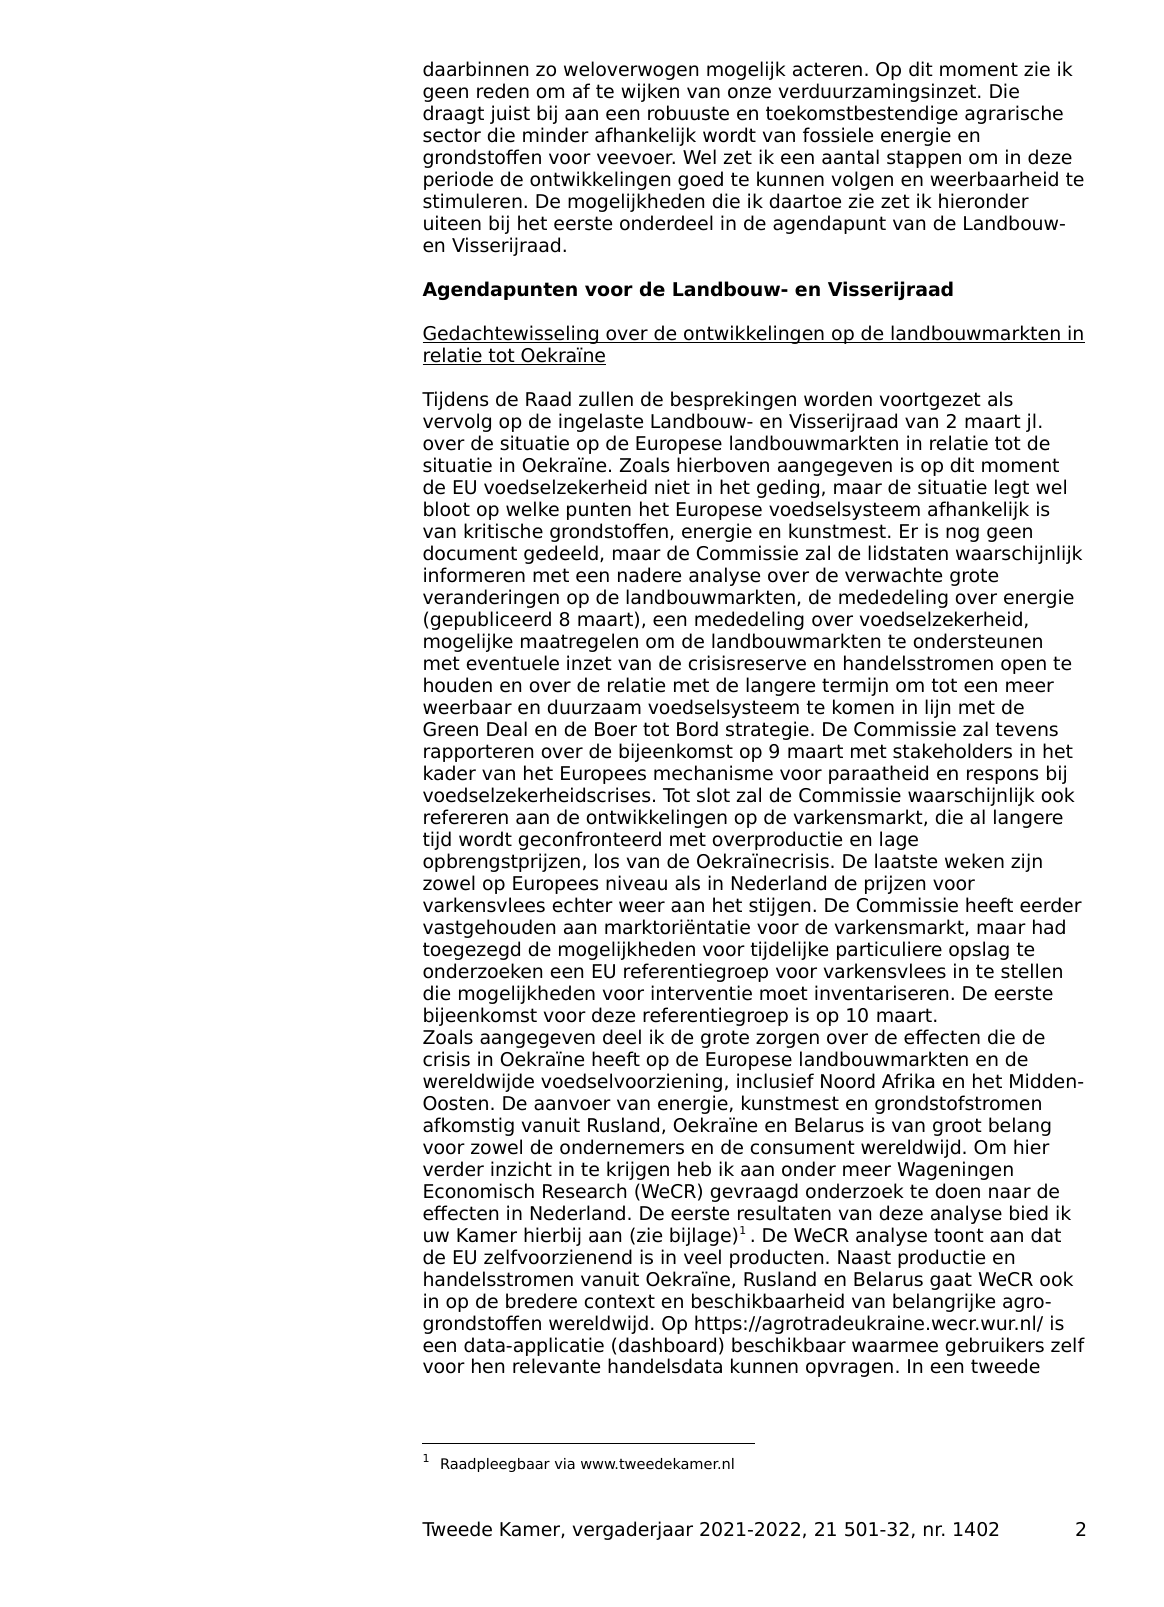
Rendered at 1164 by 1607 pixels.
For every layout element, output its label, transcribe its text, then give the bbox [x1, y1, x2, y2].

text Raadpleegbaar via www.tweedekamer.nl [422, 1452, 1087, 1474]
text daarbinnen zo weloverwogen mogelijk acteren. Op dit moment zie ik geen reden om af te wijken van onze verduurzamingsinzet. Die draagt juist bij aan een robuuste en toekomstbestendige agrarische sector die minder afhankelijk wordt van fossiele energie en grondstoffen voor veevoer. Wel zet ik een aantal stappen om in deze periode de ontwikkelingen goed te kunnen volgen en weerbaarheid te stimuleren. De mogelijkheden die ik daartoe zie zet ik hieronder uiteen bij het eerste onderdeel in de agendapunt van de Landbouw- en Visserijraad. [422, 59, 1087, 257]
subtitle Gedachtewisseling over de ontwikkelingen op de landbouwmarkten in relatie tot Oekraïne [422, 323, 1087, 367]
text Tijdens de Raad zullen de besprekingen worden voortgezet als vervolg op de ingelaste Landbouw- en Visserijraad van 2 maart jl. over de situatie op de Europese landbouwmarkten in relatie tot de situatie in Oekraïne. Zoals hierboven aangegeven is op dit moment de EU voedselzekerheid niet in het geding, maar de situatie legt wel bloot op welke punten het Europese voedselsysteem afhankelijk is van kritische grondstoffen, energie en kunstmest. Er is nog geen document gedeeld, maar de Commissie zal de lidstaten waarschijnlijk informeren met een nadere analyse over de verwachte grote veranderingen op de landbouwmarkten, de mededeling over energie (gepubliceerd 8 maart), een mededeling over voedselzekerheid, mogelijke maatregelen om de landbouwmarkten te ondersteunen met eventuele inzet van de crisisreserve en handelsstromen open te houden en over de relatie met de langere termijn om tot een meer weerbaar en duurzaam voedselsysteem te komen in lijn met de Green Deal en de Boer tot Bord strategie. De Commissie zal tevens rapporteren over de bijeenkomst op 9 maart met stakeholders in het kader van het Europees mechanisme voor paraatheid en respons bij voedselzekerheidscrises. Tot slot zal de Commissie waarschijnlijk ook refereren aan de ontwikkelingen op de varkensmarkt, die al langere tijd wordt geconfronteerd met overproductie en lage opbrengstprijzen, los van de Oekraïnecrisis. De laatste weken zijn zowel op Europees niveau als in Nederland de prijzen voor varkensvlees echter weer aan het stijgen. De Commissie heeft eerder vastgehouden aan marktoriëntatie voor de varkensmarkt, maar had toegezegd de mogelijkheden voor tijdelijke particuliere opslag te onderzoeken een EU referentiegroep voor varkensvlees in te stellen die mogelijkheden voor interventie moet inventariseren. De eerste bijeenkomst voor deze referentiegroep is op 10 maart. [422, 389, 1087, 1027]
subtitle Agendapunten voor de Landbouw- en Visserijraad [422, 279, 1087, 301]
text Zoals aangegeven deel ik de grote zorgen over de effecten die de crisis in Oekraïne heeft op de Europese landbouwmarkten en de wereldwijde voedselvoorziening, inclusief Noord Afrika en het Midden-Oosten. De aanvoer van energie, kunstmest en grondstofstromen afkomstig vanuit Rusland, Oekraïne en Belarus is van groot belang voor zowel de ondernemers en de consument wereldwijd. Om hier verder inzicht in te krijgen heb ik aan onder meer Wageningen Economisch Research (WeCR) gevraagd onderzoek te doen naar de effecten in Nederland. De eerste resultaten van deze analyse bied ik uw Kamer hierbij aan (zie bijlage). De WeCR analyse toont aan dat de EU zelfvoorzienend is in veel producten. Naast productie en handelsstromen vanuit Oekraïne, Rusland en Belarus gaat WeCR ook in op de bredere context en beschikbaarheid van belangrijke agro-grondstoffen wereldwijd. Op https://agrotradeukraine.wecr.wur.nl/ is een data-applicatie (dashboard) beschikbaar waarmee gebruikers zelf voor hen relevante handelsdata kunnen opvragen. In een tweede [422, 1027, 1087, 1378]
